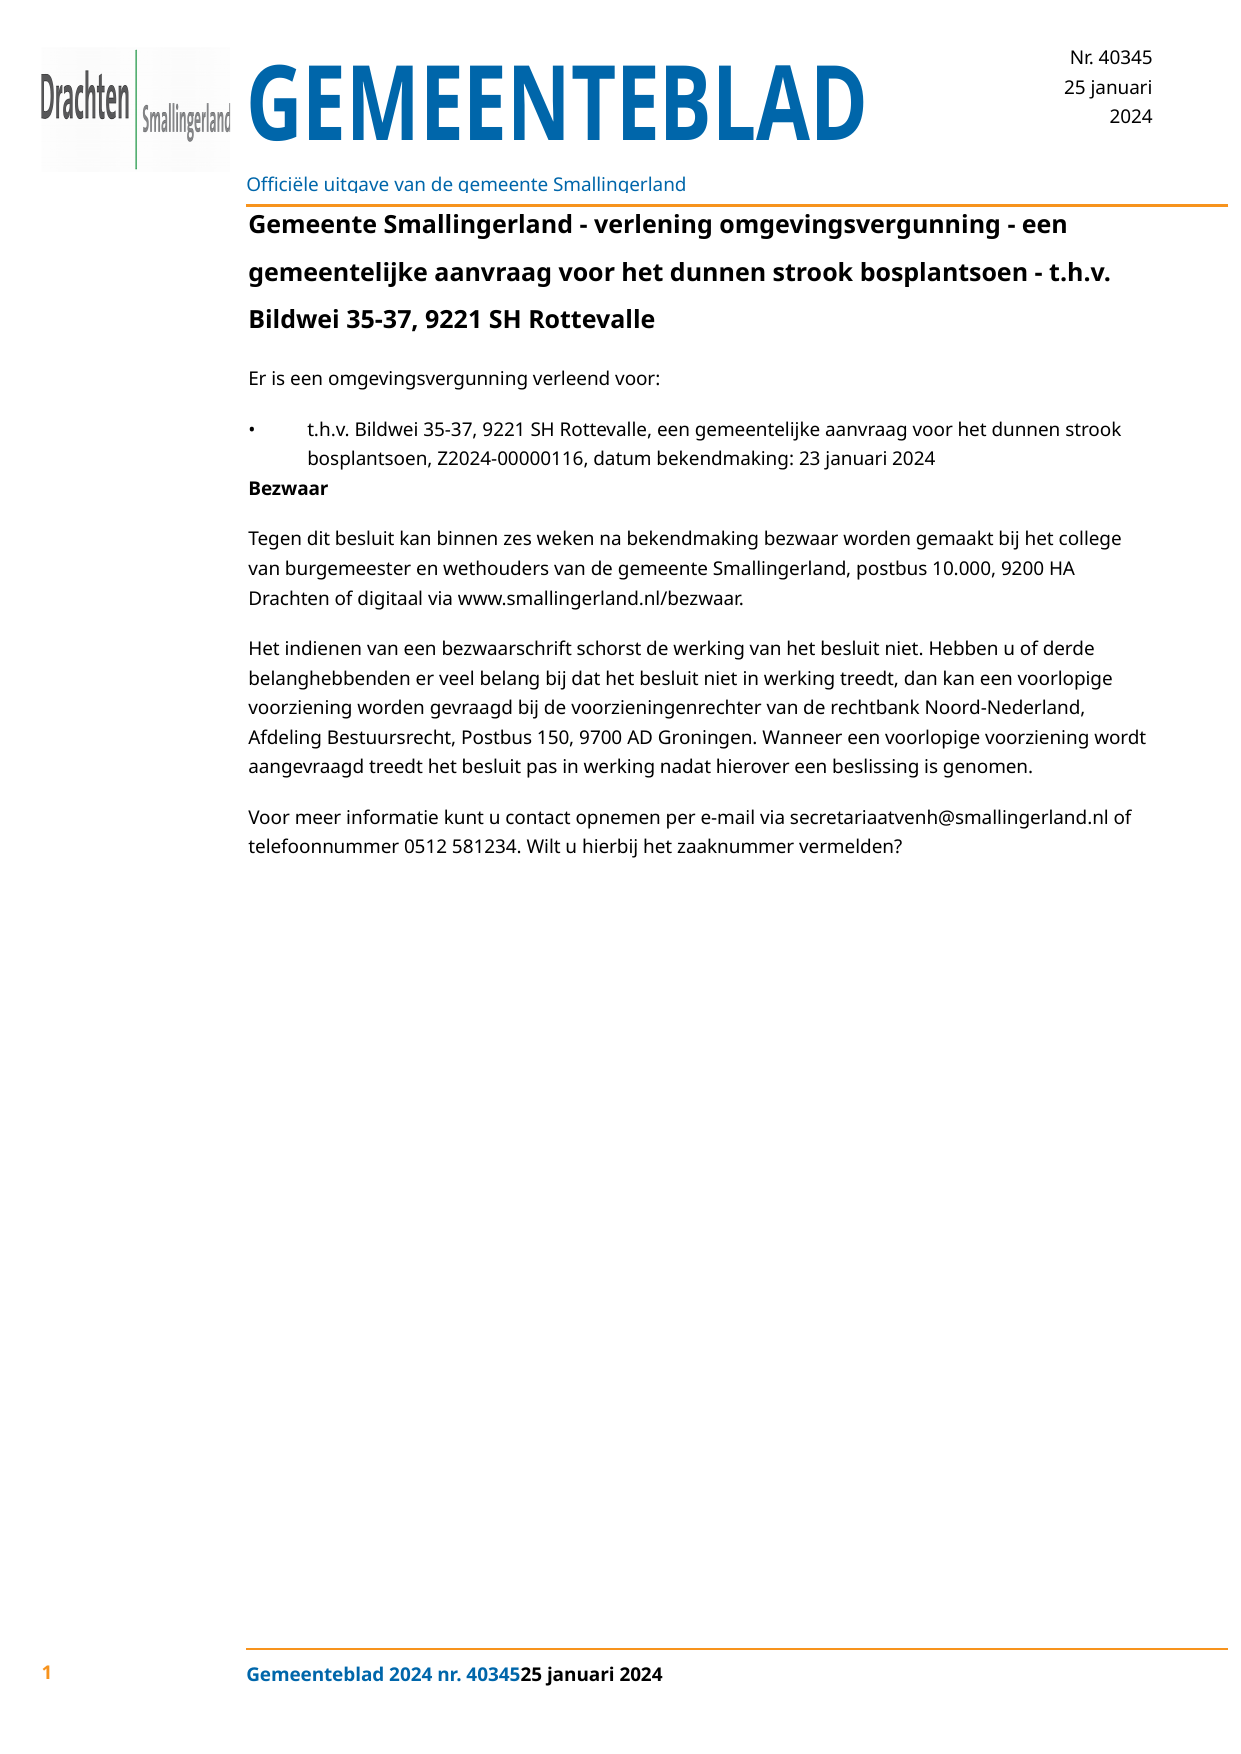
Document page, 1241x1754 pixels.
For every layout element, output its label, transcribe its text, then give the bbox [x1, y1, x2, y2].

text Bezwaar [248, 475, 1152, 501]
picture [41, 47, 231, 172]
text Er is een omgevingsvergunning verleend voor: [248, 366, 1152, 391]
text Tegen dit besluit kan binnen zes weken na bekendmaking bezwaar worden gemaakt bij het college van burgemeester en wethouders van de gemeente Smallingerland, postbus 10.000, 9200 HA Drachten of digitaal via www.smallingerland.nl/bezwaar. [248, 526, 1152, 610]
list t.h.v. Bildwei 35-37, 9221 SH Rottevalle, een gemeentelijke aanvraag voor het dunnen strook bosplantsoen, Z2024-00000116, datum bekendmaking: 23 januari 2024 [248, 416, 1152, 471]
text Voor meer informatie kunt u contact opnemen per e-mail via secretariaatvenh@smallingerland.nl of telefoonnummer 0512 581234. Wilt u hierbij het zaaknummer vermelden? [248, 804, 1152, 859]
text Het indienen van een bezwaarschrift schorst de werking van het besluit niet. Hebben u of derde belanghebbenden er veel belang bij dat het besluit niet in werking treedt, dan kan een voorlopige voorziening worden gevraagd bij de voorzieningenrechter van de rechtbank Noord-Nederland, Afdeling Bestuursrecht, Postbus 150, 9700 AD Groningen. Wanneer een voorlopige voorziening wordt aangevraagd treedt het besluit pas in werking nadat hierover een beslissing is genomen. [248, 635, 1152, 779]
text Gemeente Smallingerland - verlening omgevingsvergunning - een gemeentelijke aanvraag voor het dunnen strook bosplantsoen - t.h.v. Bildwei 35-37, 9221 SH Rottevalle [248, 207, 1152, 336]
